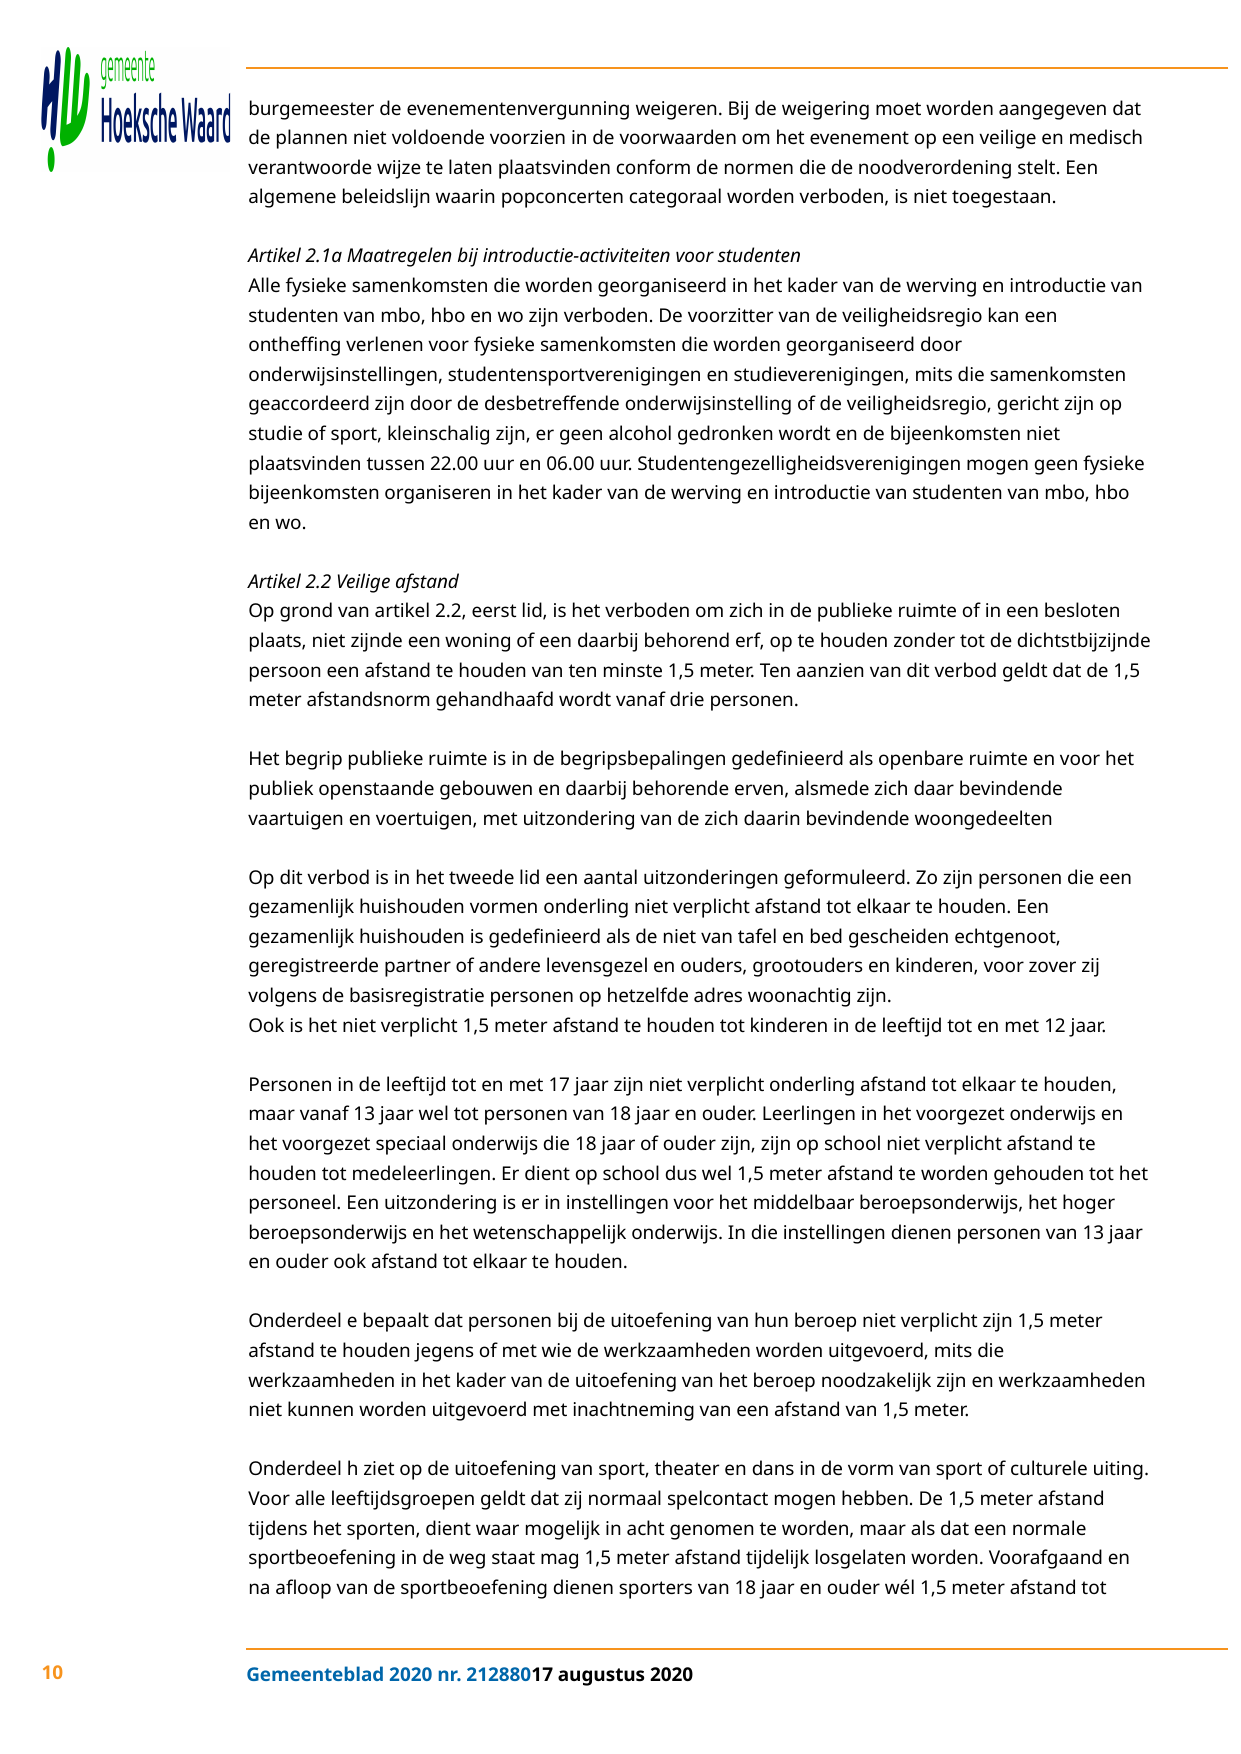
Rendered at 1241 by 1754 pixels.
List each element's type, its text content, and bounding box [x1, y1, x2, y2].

text Ook is het niet verplicht 1,5 meter afstand te houden tot kinderen in de leeftijd tot en met 12 jaar. [248, 1012, 1152, 1038]
text Alle fysieke samenkomsten die worden georganiseerd in het kader van de werving en introductie van studenten van mbo, hbo en wo zijn verboden. De voorzitter van de veiligheidsregio kan een ontheffing verlenen voor fysieke samenkomsten die worden georganiseerd door onderwijsinstellingen, studentensportverenigingen en studieverenigingen, mits die samenkomsten geaccordeerd zijn door de desbetreffende onderwijsinstelling of de veiligheidsregio, gericht zijn op studie of sport, kleinschalig zijn, er geen alcohol gedronken wordt en de bijeenkomsten niet plaatsvinden tussen 22.00 uur en 06.00 uur. Studentengezelligheidsverenigingen mogen geen fysieke bijeenkomsten organiseren in het kader van de werving en introductie van studenten van mbo, hbo en wo. [248, 272, 1152, 535]
text Artikel 2.2 Veilige afstand [248, 568, 1152, 594]
text burgemeester de evenementenvergunning weigeren. Bij de weigering moet worden aangegeven dat de plannen niet voldoende voorzien in de voorwaarden om het evenement op een veilige en medisch verantwoorde wijze te laten plaatsvinden conform de normen die de noodverordening stelt. Een algemene beleidslijn waarin popconcerten categoraal worden verboden, is niet toegestaan. [248, 95, 1152, 209]
text Personen in de leeftijd tot en met 17 jaar zijn niet verplicht onderling afstand tot elkaar te houden, maar vanaf 13 jaar wel tot personen van 18 jaar en ouder. Leerlingen in het voorgezet onderwijs en het voorgezet speciaal onderwijs die 18 jaar of ouder zijn, zijn op school niet verplicht afstand te houden tot medeleerlingen. Er dient op school dus wel 1,5 meter afstand te worden gehouden tot het personeel. Een uitzondering is er in instellingen voor het middelbaar beroepsonderwijs, het hoger beroepsonderwijs en het wetenschappelijk onderwijs. In die instellingen dienen personen van 13 jaar en ouder ook afstand tot elkaar te houden. [248, 1071, 1152, 1274]
text Op dit verbod is in het tweede lid een aantal uitzonderingen geformuleerd. Zo zijn personen die een gezamenlijk huishouden vormen onderling niet verplicht afstand tot elkaar te houden. Een gezamenlijk huishouden is gedefinieerd als de niet van tafel en bed gescheiden echtgenoot, geregistreerde partner of andere levensgezel en ouders, grootouders en kinderen, voor zover zij volgens de basisregistratie personen op hetzelfde adres woonachtig zijn. [248, 864, 1152, 1008]
text Onderdeel h ziet op de uitoefening van sport, theater en dans in de vorm van sport of culturele uiting. Voor alle leeftijdsgroepen geldt dat zij normaal spelcontact mogen hebben. De 1,5 meter afstand tijdens het sporten, dient waar mogelijk in acht genomen te worden, maar als dat een normale sportbeoefening in de weg staat mag 1,5 meter afstand tijdelijk losgelaten worden. Voorafgaand en na afloop van de sportbeoefening dienen sporters van 18 jaar en ouder wél 1,5 meter afstand tot [248, 1456, 1152, 1600]
text Artikel 2.1a Maatregelen bij introductie-activiteiten voor studenten [248, 243, 1152, 268]
text Onderdeel e bepaalt dat personen bij de uitoefening van hun beroep niet verplicht zijn 1,5 meter afstand te houden jegens of met wie de werkzaamheden worden uitgevoerd, mits die werkzaamheden in het kader van de uitoefening van het beroep noodzakelijk zijn en werkzaamheden niet kunnen worden uitgevoerd met inachtneming van een afstand van 1,5 meter. [248, 1308, 1152, 1422]
text Het begrip publieke ruimte is in de begripsbepalingen gedefinieerd als openbare ruimte en voor het publiek openstaande gebouwen en daarbij behorende erven, alsmede zich daar bevindende vaartuigen en voertuigen, met uitzondering van de zich daarin bevindende woongedeelten [248, 746, 1152, 831]
text Op grond van artikel 2.2, eerst lid, is het verboden om zich in de publieke ruimte of in een besloten plaats, niet zijnde een woning of een daarbij behorend erf, op te houden zonder tot de dichtstbijzijnde persoon een afstand te houden van ten minste 1,5 meter. Ten aanzien van dit verbod geldt dat de 1,5 meter afstandsnorm gehandhaafd wordt vanaf drie personen. [248, 598, 1152, 712]
picture [41, 47, 231, 172]
